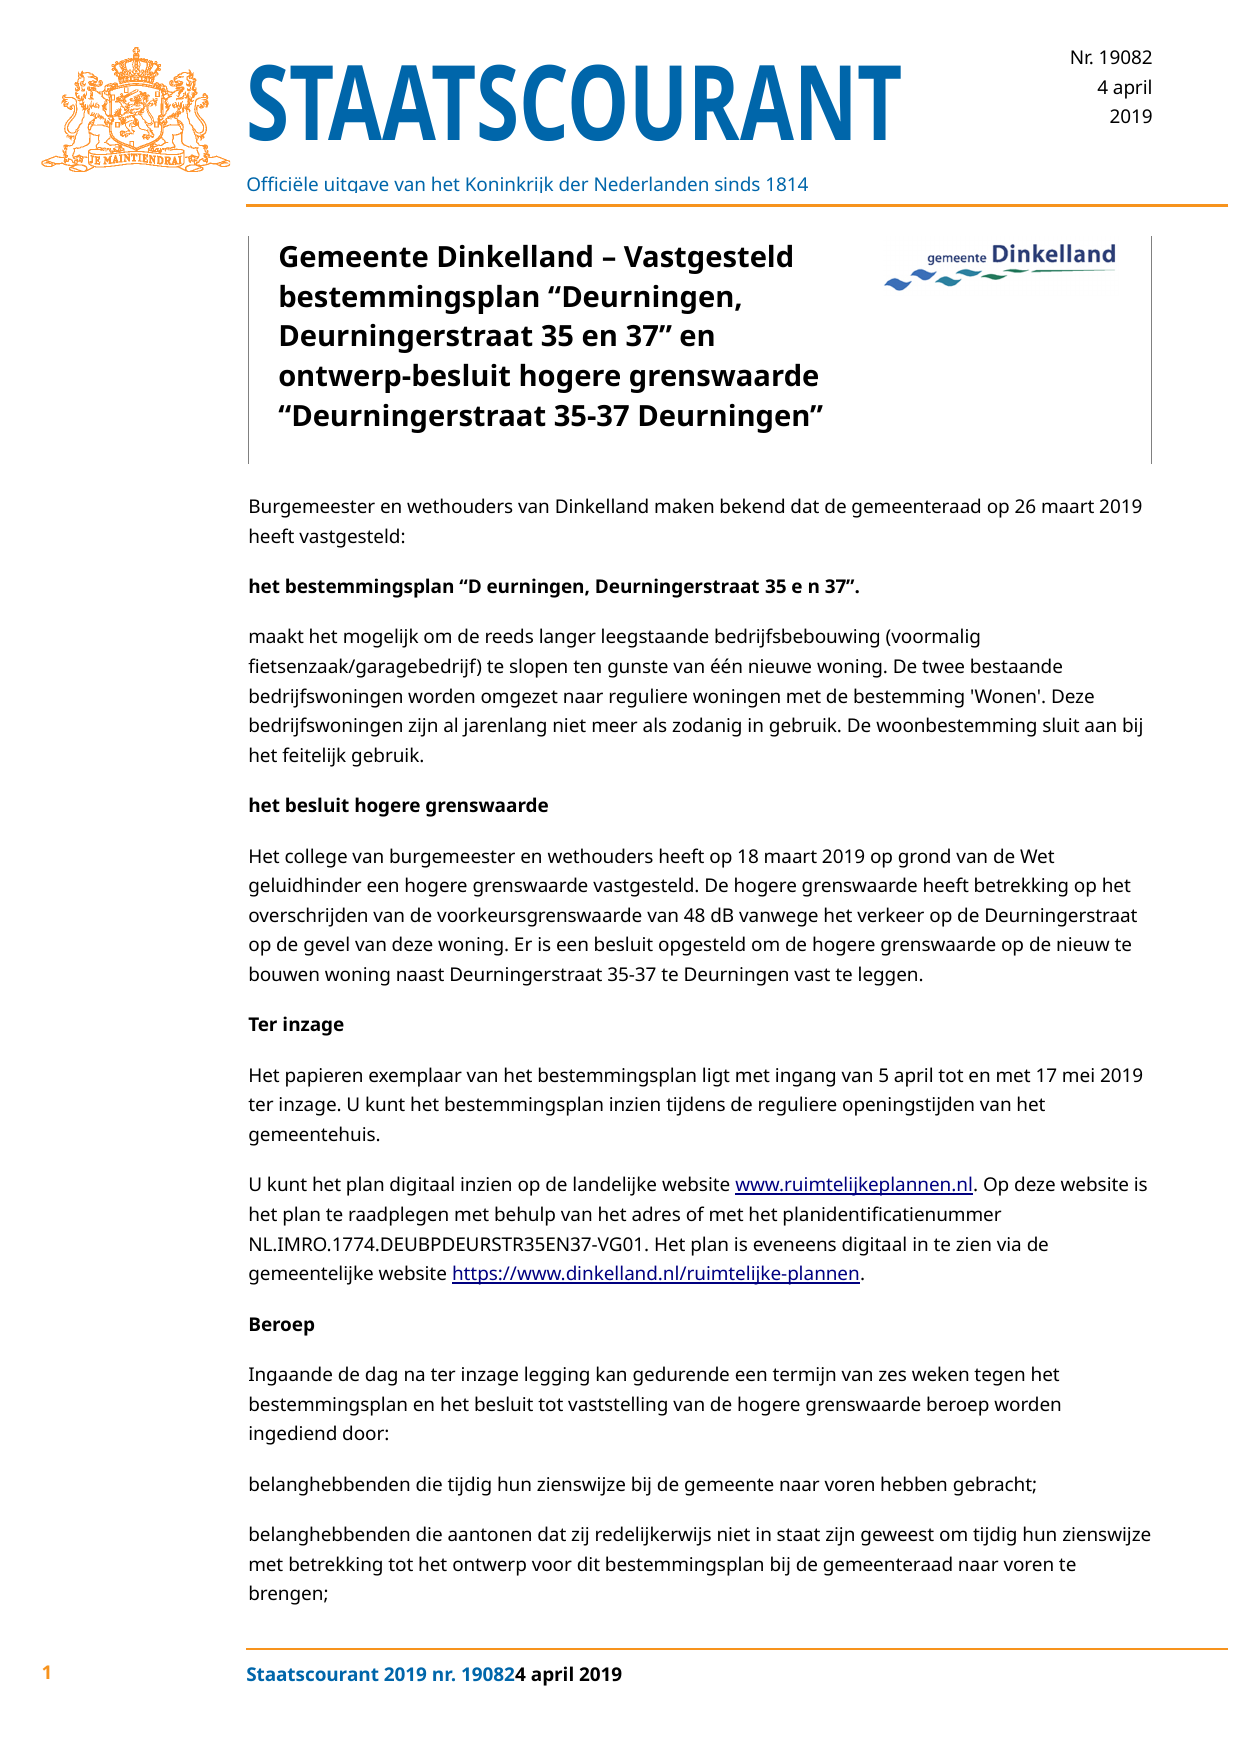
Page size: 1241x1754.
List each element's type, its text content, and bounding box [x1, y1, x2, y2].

text Burgemeester en wethouders van Dinkelland maken bekend dat de gemeenteraad op 26 maart 2019 heeft vastgesteld: [248, 493, 1152, 549]
table_header [850, 236, 1151, 464]
text Beroep [248, 1311, 1152, 1337]
text Ingaande de dag na ter inzage legging kan gedurende een termijn van zes weken tegen het bestemmingsplan en het besluit tot vaststelling van de hogere grenswaarde beroep worden ingediend door: [248, 1361, 1152, 1446]
text het bestemmingsplan “D eurningen, Deurningerstraat 35 e n 37”. [248, 573, 1152, 599]
text maakt het mogelijk om de reeds langer leegstaande bedrijfsbebouwing (voormalig fietsenzaak/garagebedrijf) te slopen ten gunste van één nieuwe woning. De twee bestaande bedrijfswoningen worden omgezet naar reguliere woningen met de bestemming 'Wonen'. Deze bedrijfswoningen zijn al jarenlang niet meer als zodanig in gebruik. De woonbestemming sluit aan bij het feitelijk gebruik. [248, 624, 1152, 768]
text belanghebbenden die tijdig hun zienswijze bij de gemeente naar voren hebben gebracht; [248, 1471, 1152, 1497]
text U kunt het plan digitaal inzien op de landelijke website www.ruimtelijkeplannen.nl. Op deze website is het plan te raadplegen met behulp van het adres of met het planidentificatienummer NL.IMRO.1774.DEUBPDEURSTR35EN37-VG01. Het plan is eveneens digitaal in te zien via de gemeentelijke website https://www.dinkelland.nl/ruimtelijke-plannen. [248, 1172, 1152, 1286]
text Het college van burgemeester en wethouders heeft op 18 maart 2019 op grond van de Wet geluidhinder een hogere grenswaarde vastgesteld. De hogere grenswaarde heeft betrekking op het overschrijden van de voorkeursgrenswaarde van 48 dB vanwege het verkeer op de Deurningerstraat op de gevel van deze woning. Er is een besluit opgesteld om de hogere grenswaarde op de nieuw te bouwen woning naast Deurningerstraat 35-37 te Deurningen vast te leggen. [248, 843, 1152, 987]
picture [41, 47, 231, 172]
text belanghebbenden die aantonen dat zij redelijkerwijs niet in staat zijn geweest om tijdig hun zienswijze met betrekking tot het ontwerp voor dit bestemmingsplan bij de gemeenteraad naar voren te brengen; [248, 1521, 1152, 1606]
text Het papieren exemplaar van het bestemmingsplan ligt met ingang van 5 april tot en met 17 mei 2019 ter inzage. U kunt het bestemmingsplan inzien tijdens de reguliere openingstijden van het gemeentehuis. [248, 1062, 1152, 1147]
table_header Gemeente Dinkelland – Vastgesteld bestemmingsplan “Deurningen, Deurningerstraat 35 en 37” en ontwerp-besluit hogere grenswaarde “Deurningerstraat 35-37 Deurningen” [249, 236, 850, 464]
text het besluit hogere grenswaarde [248, 792, 1152, 818]
picture [882, 236, 1119, 296]
text Ter inzage [248, 1012, 1152, 1037]
